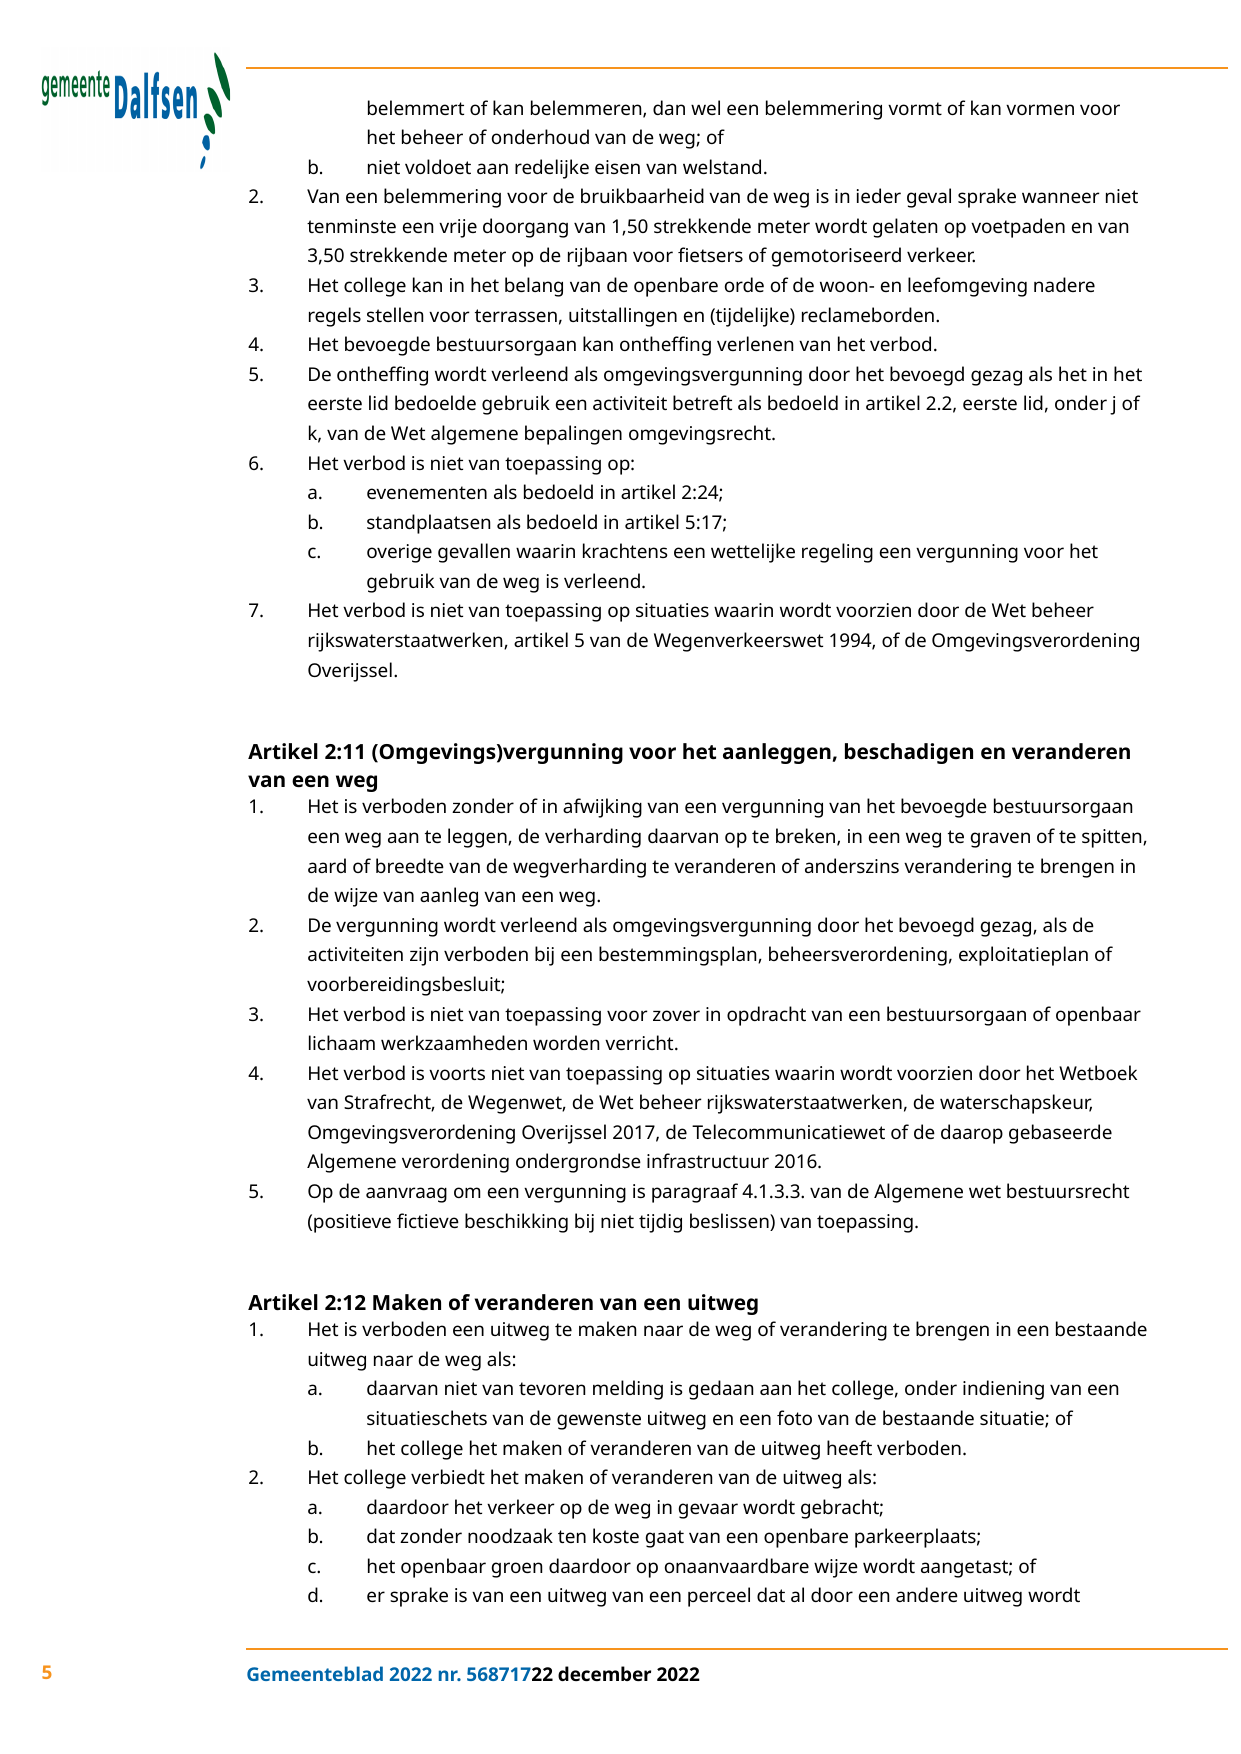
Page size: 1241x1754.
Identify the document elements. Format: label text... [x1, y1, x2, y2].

list De vergunning wordt verleend als omgevingsvergunning door het bevoegd gezag, als de activiteiten zijn verboden bij een bestemmingsplan, beheersverordening, exploitatieplan of voorbereidingsbesluit; [248, 912, 1152, 997]
list Het verbod is niet van toepassing voor zover in opdracht van een bestuursorgaan of openbaar lichaam werkzaamheden worden verricht. [248, 1001, 1152, 1056]
list daardoor het verkeer op de weg in gevaar wordt gebracht; [307, 1494, 1152, 1519]
list overige gevallen waarin krachtens een wettelijke regeling een vergunning voor het gebruik van de weg is verleend. [307, 538, 1152, 594]
text Artikel 2:12 Maken of veranderen van een uitweg [248, 1288, 1152, 1316]
list Het verbod is niet van toepassing op: [248, 450, 1152, 476]
list het openbaar groen daardoor op onaanvaardbare wijze wordt aangetast; of [307, 1553, 1152, 1579]
list daarvan niet van tevoren melding is gedaan aan het college, onder indiening van een situatieschets van de gewenste uitweg en een foto van de bestaande situatie; of [307, 1376, 1152, 1431]
list niet voldoet aan redelijke eisen van welstand. [307, 154, 1152, 180]
list het college het maken of veranderen van de uitweg heeft verboden. [307, 1435, 1152, 1460]
list Het college verbiedt het maken of veranderen van de uitweg als: [248, 1464, 1152, 1490]
list Het is verboden een uitweg te maken naar de weg of verandering te brengen in een bestaande uitweg naar de weg als: [248, 1316, 1152, 1372]
list standplaatsen als bedoeld in artikel 5:17; [307, 509, 1152, 535]
text Artikel 2:11 (Omgevings)vergunning voor het aanleggen, beschadigen en veranderen van een weg [248, 737, 1152, 794]
list er sprake is van een uitweg van een perceel dat al door een andere uitweg wordt [307, 1583, 1152, 1608]
list Op de aanvraag om een vergunning is paragraaf 4.1.3.3. van de Algemene wet bestuursrecht (positieve fictieve beschikking bij niet tijdig beslissen) van toepassing. [248, 1178, 1152, 1234]
list dat zonder noodzaak ten koste gaat van een openbare parkeerplaats; [307, 1523, 1152, 1549]
list belemmert of kan belemmeren, dan wel een belemmering vormt of kan vormen voor het beheer of onderhoud van de weg; of [307, 95, 1152, 150]
list De ontheffing wordt verleend als omgevingsvergunning door het bevoegd gezag als het in het eerste lid bedoelde gebruik een activiteit betreft als bedoeld in artikel 2.2, eerste lid, onder j of k, van de Wet algemene bepalingen omgevingsrecht. [248, 361, 1152, 446]
list Het bevoegde bestuursorgaan kan ontheffing verlenen van het verbod. [248, 331, 1152, 357]
picture [41, 47, 231, 172]
list Het college kan in het belang van de openbare orde of de woon- en leefomgeving nadere regels stellen voor terrassen, uitstallingen en (tijdelijke) reclameborden. [248, 272, 1152, 328]
list Het verbod is voorts niet van toepassing op situaties waarin wordt voorzien door het Wetboek van Strafrecht, de Wegenwet, de Wet beheer rijkswaterstaatwerken, de waterschapskeur, Omgevingsverordening Overijssel 2017, de Telecommunicatiewet of de daarop gebaseerde Algemene verordening ondergrondse infrastructuur 2016. [248, 1060, 1152, 1174]
list Het is verboden zonder of in afwijking van een vergunning van het bevoegde bestuursorgaan een weg aan te leggen, de verharding daarvan op te breken, in een weg te graven of te spitten, aard of breedte van de wegverharding te veranderen of anderszins verandering te brengen in de wijze van aanleg van een weg. [248, 794, 1152, 908]
list Van een belemmering voor de bruikbaarheid van de weg is in ieder geval sprake wanneer niet tenminste een vrije doorgang van 1,50 strekkende meter wordt gelaten op voetpaden en van 3,50 strekkende meter op de rijbaan voor fietsers of gemotoriseerd verkeer. [248, 183, 1152, 268]
list Het verbod is niet van toepassing op situaties waarin wordt voorzien door de Wet beheer rijkswaterstaatwerken, artikel 5 van de Wegenverkeerswet 1994, of de Omgevingsverordening Overijssel. [248, 598, 1152, 683]
list evenementen als bedoeld in artikel 2:24; [307, 479, 1152, 505]
